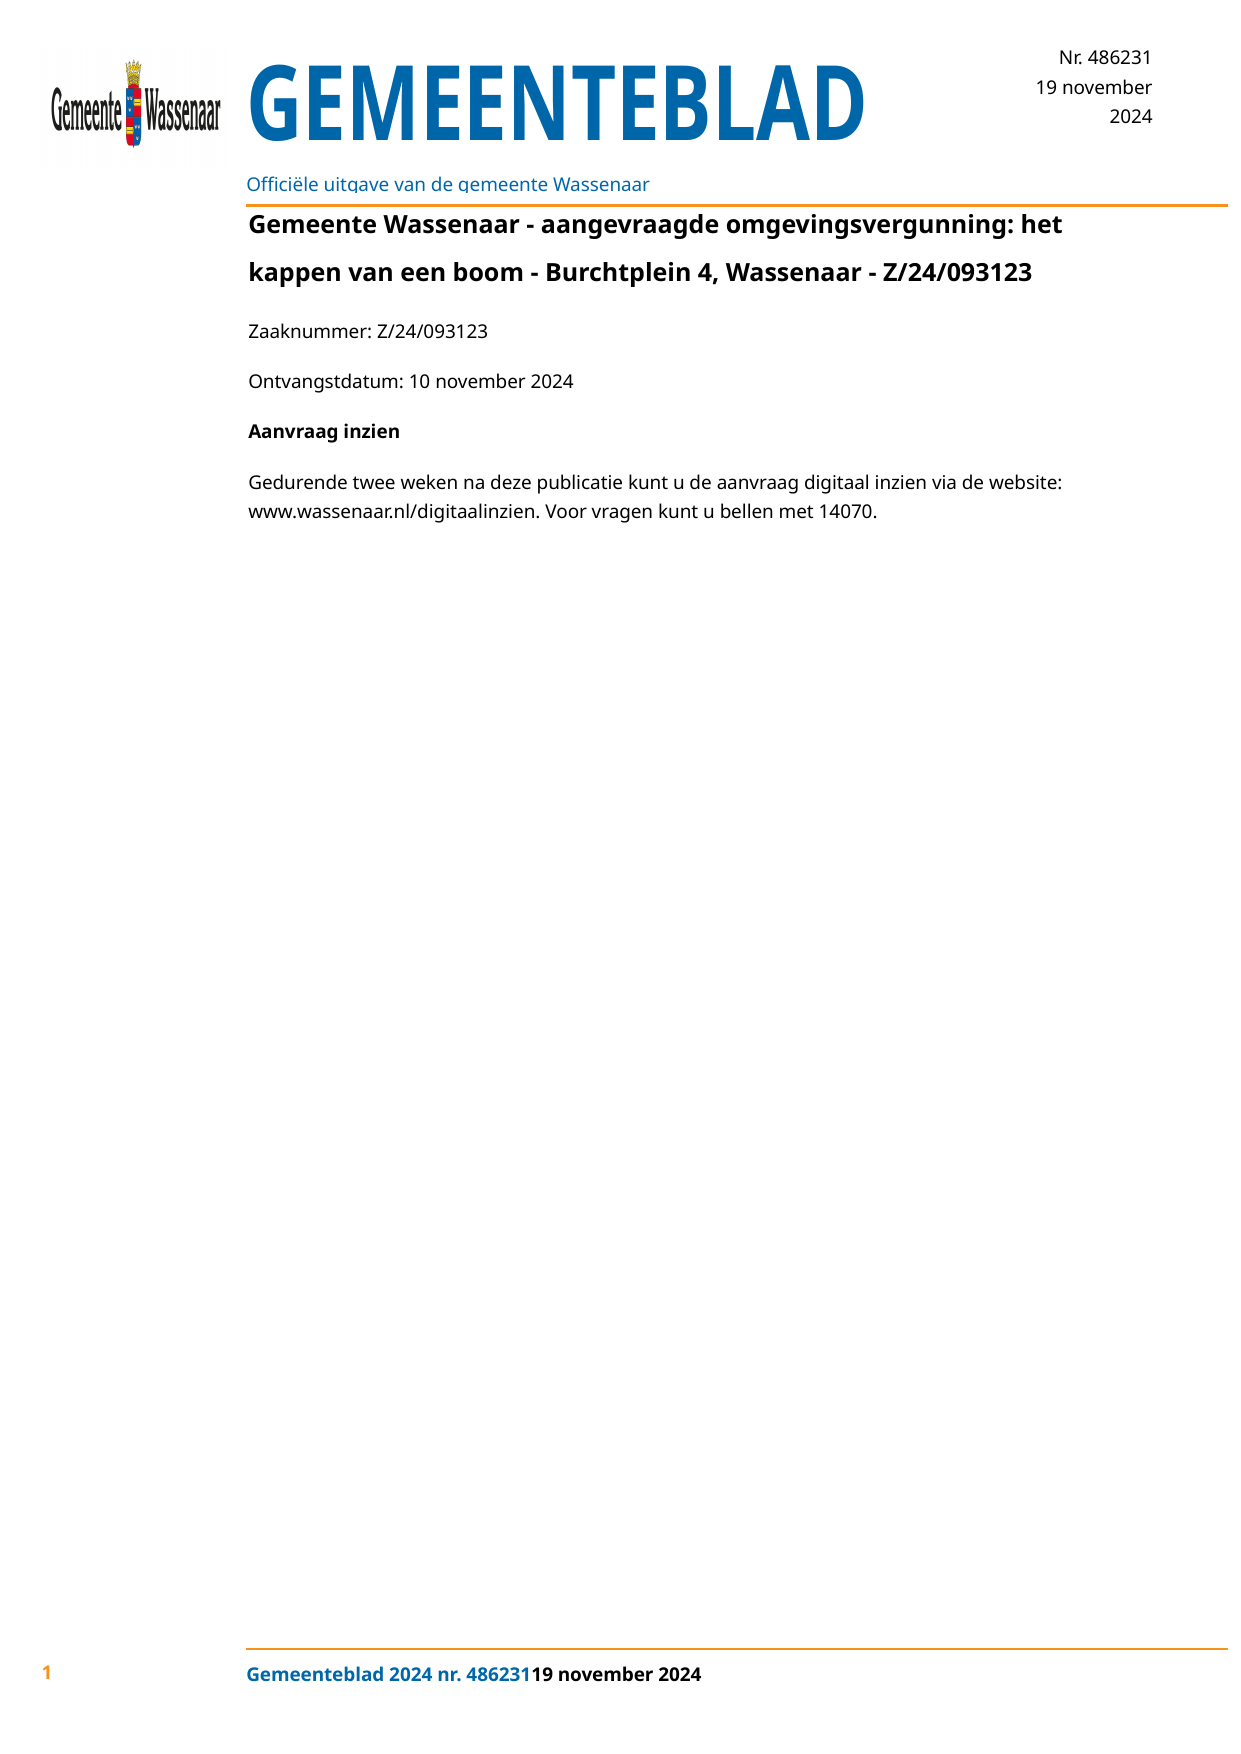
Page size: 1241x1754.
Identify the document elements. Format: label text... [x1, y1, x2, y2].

picture [41, 47, 231, 172]
text Gemeente Wassenaar - aangevraagde omgevingsvergunning: het kappen van een boom - Burchtplein 4, Wassenaar - Z/24/093123 [248, 207, 1152, 288]
text Aanvraag inzien [248, 419, 1152, 444]
text Gedurende twee weken na deze publicatie kunt u de aanvraag digitaal inzien via de website: www.wassenaar.nl/digitaalinzien. Voor vragen kunt u bellen met 14070. [248, 469, 1152, 524]
text Zaaknummer: Z/24/093123 [248, 318, 1152, 344]
text Ontvangstdatum: 10 november 2024 [248, 368, 1152, 394]
